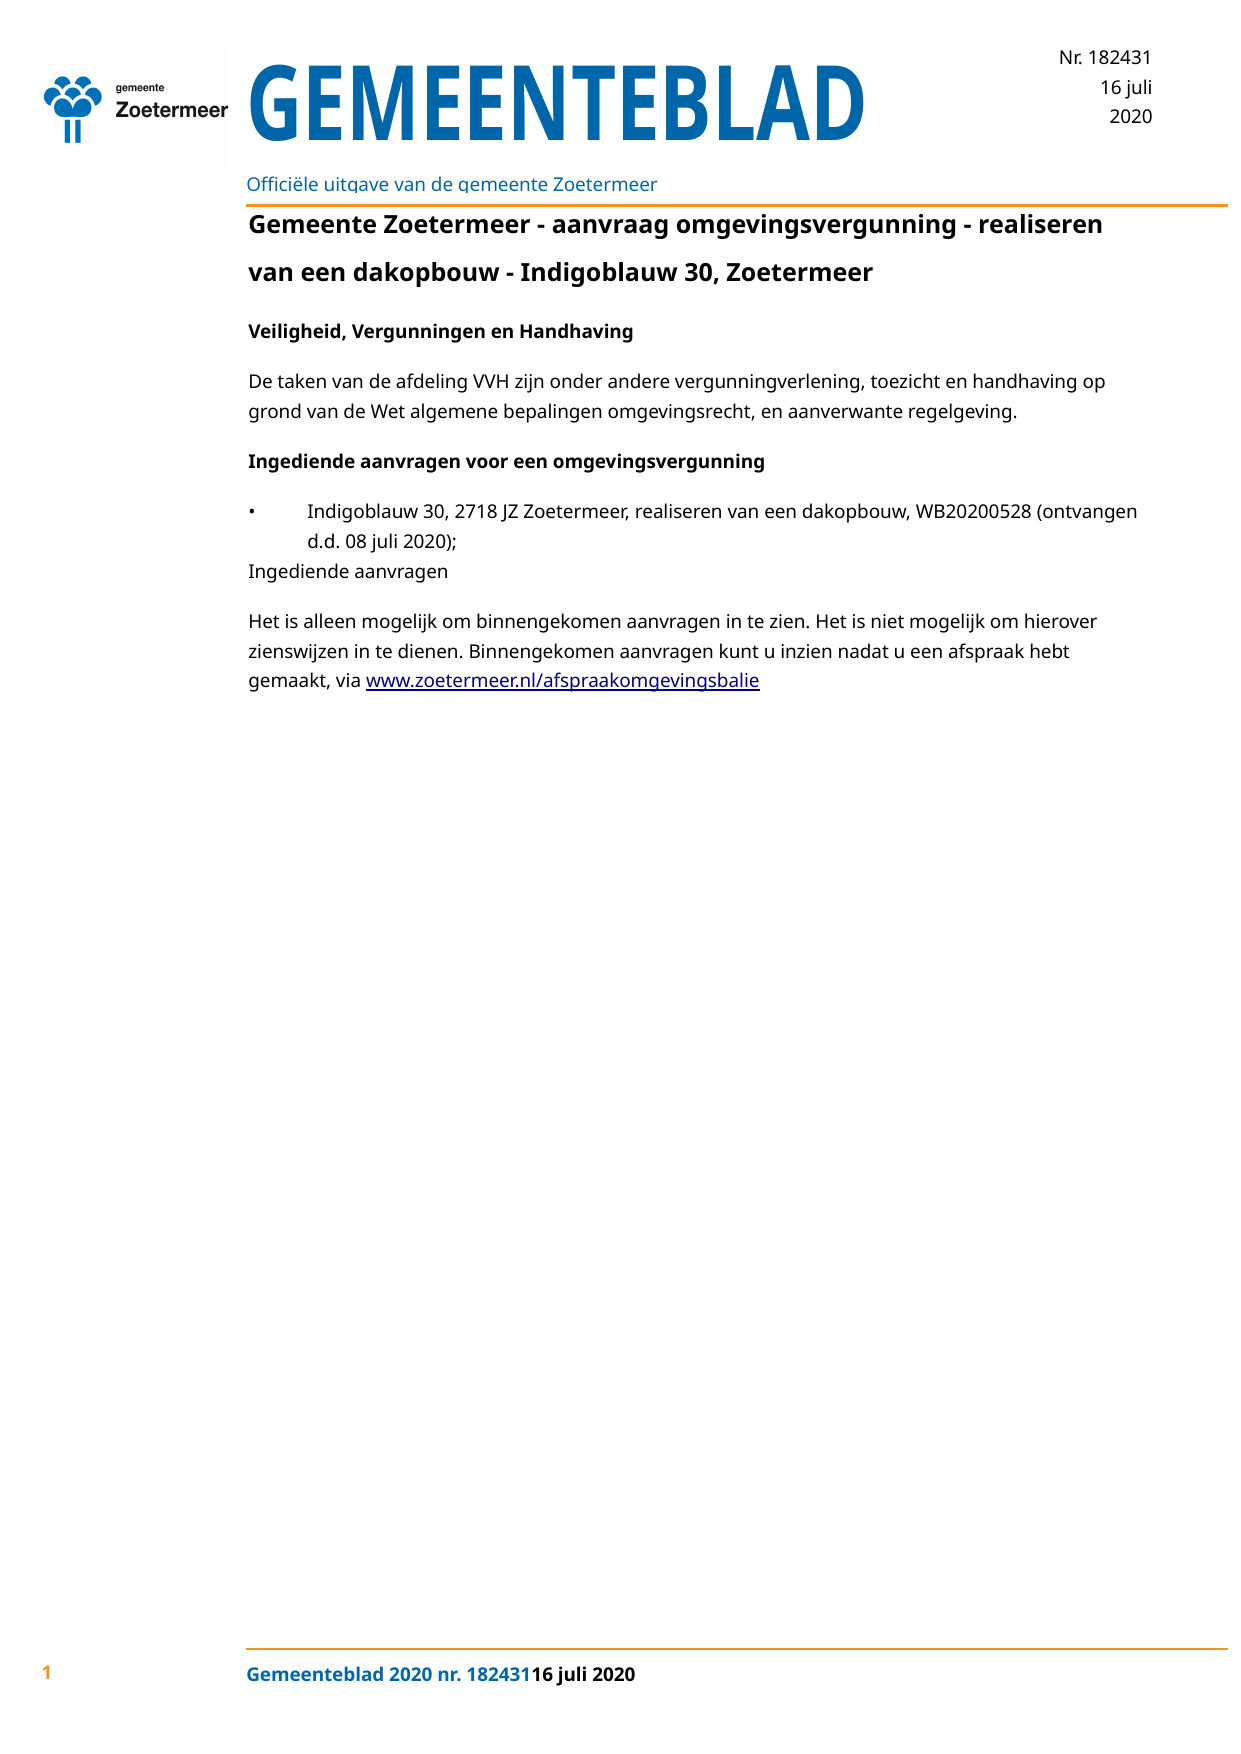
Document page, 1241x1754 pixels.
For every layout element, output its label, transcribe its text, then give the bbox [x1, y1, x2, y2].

list Indigoblauw 30, 2718 JZ Zoetermeer, realiseren van een dakopbouw, WB20200528 (ontvangen d.d. 08 juli 2020); [248, 499, 1152, 554]
text Gemeente Zoetermeer - aanvraag omgevingsvergunning - realiseren van een dakopbouw - Indigoblauw 30, Zoetermeer [248, 207, 1152, 288]
text De taken van de afdeling VVH zijn onder andere vergunningverlening, toezicht en handhaving op grond van de Wet algemene bepalingen omgevingsrecht, en aanverwante regelgeving. [248, 368, 1152, 424]
text Veiligheid, Vergunningen en Handhaving [248, 318, 1152, 344]
text Het is alleen mogelijk om binnengekomen aanvragen in te zien. Het is niet mogelijk om hierover zienswijzen in te dienen. Binnengekomen aanvragen kunt u inzien nadat u een afspraak hebt gemaakt, via www.zoetermeer.nl/afspraakomgevingsbalie [248, 608, 1152, 693]
picture [41, 47, 231, 172]
text Ingediende aanvragen [248, 558, 1152, 584]
text Ingediende aanvragen voor een omgevingsvergunning [248, 448, 1152, 474]
